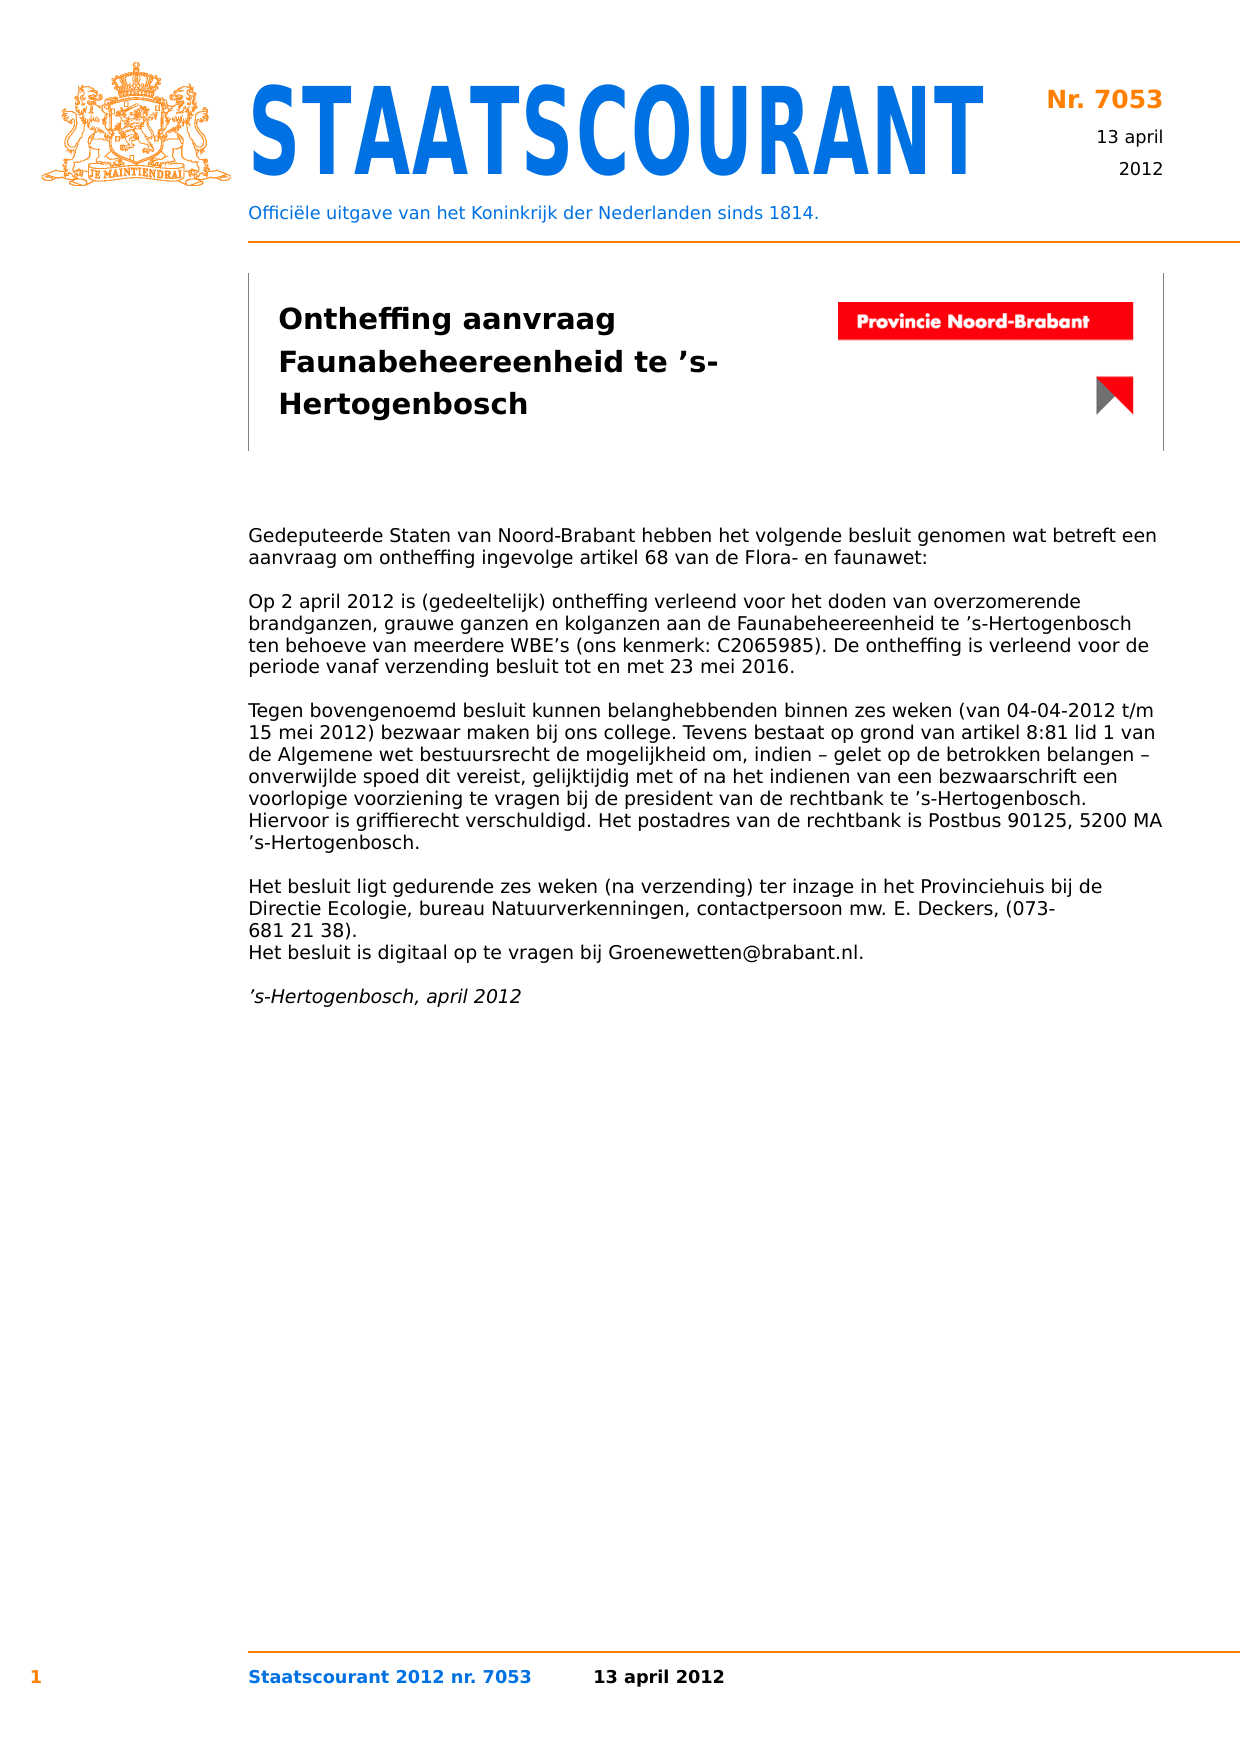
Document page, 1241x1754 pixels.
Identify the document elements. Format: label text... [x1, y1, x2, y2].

subtitle Ontheffing aanvraag Faunabeheereenheid te ’s-Hertogenbosch [249, 273, 1163, 451]
table_cell 13 april [998, 121, 1240, 153]
table_header Nr. 7053 [998, 62, 1240, 121]
table_cell Officiële uitgave van het Koninkrijk der Nederlanden sinds 1814. [248, 203, 1240, 241]
text Gedeputeerde Staten van Noord-Brabant hebben het volgende besluit genomen wat betreft een aanvraag om ontheffing ingevolge artikel 68 van de Flora- en faunawet: [248, 525, 1163, 569]
picture [838, 302, 1134, 415]
text Het besluit ligt gedurende zes weken (na verzending) ter inzage in het Provinciehuis bij de Directie Ecologie, bureau Natuurverkenningen, contactpersoon mw. E. Deckers, (073-681 21 38). [248, 876, 1163, 942]
table_header STAATSCOURANT [248, 62, 998, 203]
picture [41, 62, 231, 186]
text Het besluit is digitaal op te vragen bij Groenewetten@brabant.nl. [248, 942, 1163, 964]
text Tegen bovengenoemd besluit kunnen belanghebbenden binnen zes weken (van 04-04-2012 t/m 15 mei 2012) bezwaar maken bij ons college. Tevens bestaat op grond van artikel 8:81 lid 1 van de Algemene wet bestuursrecht de mogelijkheid om, indien – gelet op de betrokken belangen – onverwijlde spoed dit vereist, gelijktijdig met of na het indienen van een bezwaarschrift een voorlopige voorziening te vragen bij de president van de rechtbank te ’s-Hertogenbosch. Hiervoor is griffierecht verschuldigd. Het postadres van de rechtbank is Postbus 90125, 5200 MA ’s-Hertogenbosch. [248, 700, 1163, 854]
table_header [25, 62, 248, 241]
table_cell 2012 [998, 153, 1240, 203]
text Op 2 april 2012 is (gedeeltelijk) ontheffing verleend voor het doden van overzomerende brandganzen, grauwe ganzen en kolganzen aan de Faunabeheereenheid te ’s-Hertogenbosch ten behoeve van meerdere WBE’s (ons kenmerk: C2065985). De ontheffing is verleend voor de periode vanaf verzending besluit tot en met 23 mei 2016. [248, 591, 1163, 678]
text ’s-Hertogenbosch, april 2012 [248, 986, 1163, 1008]
